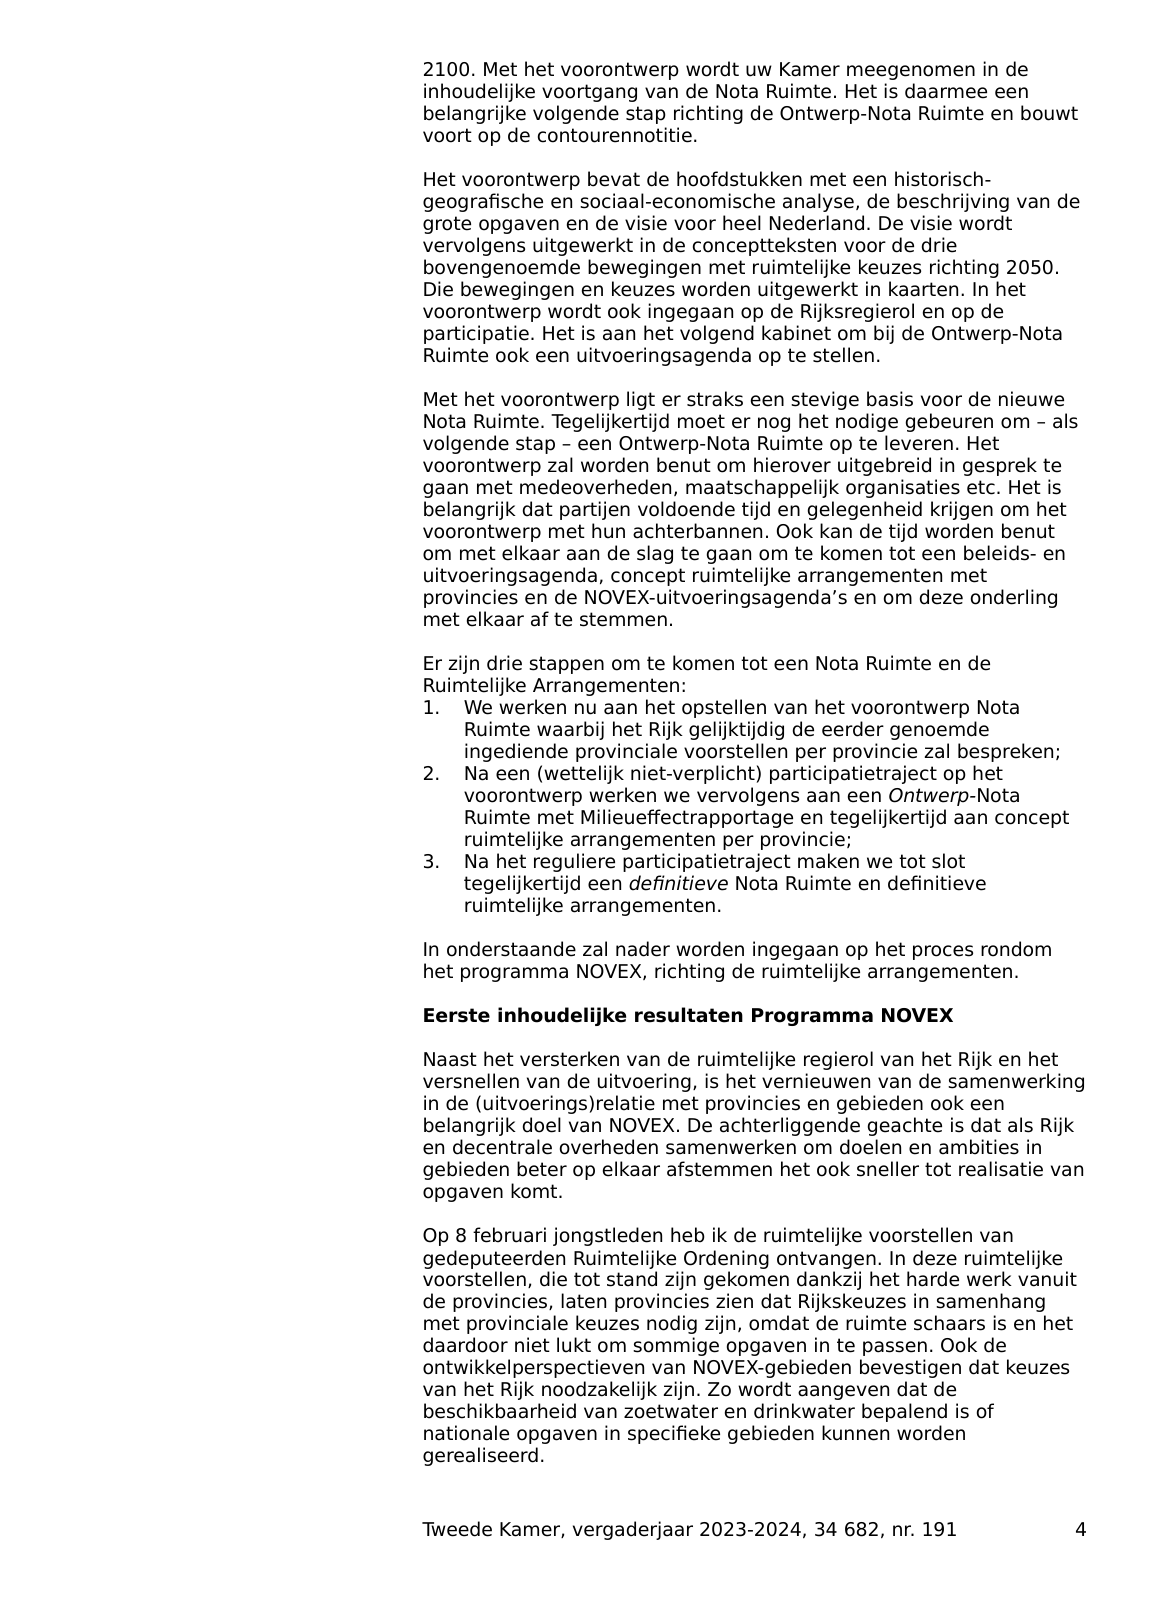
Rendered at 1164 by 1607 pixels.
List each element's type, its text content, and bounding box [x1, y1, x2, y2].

text Naast het versterken van de ruimtelijke regierol van het Rijk en het versnellen van de uitvoering, is het vernieuwen van de samenwerking in de (uitvoerings)relatie met provincies en gebieden ook een belangrijk doel van NOVEX. De achterliggende geachte is dat als Rijk en decentrale overheden samenwerken om doelen en ambities in gebieden beter op elkaar afstemmen het ook sneller tot realisatie van opgaven komt. [422, 1049, 1087, 1203]
text Het voorontwerp bevat de hoofdstukken met een historisch-geografische en sociaal-economische analyse, de beschrijving van de grote opgaven en de visie voor heel Nederland. De visie wordt vervolgens uitgewerkt in de conceptteksten voor de drie bovengenoemde bewegingen met ruimtelijke keuzes richting 2050. Die bewegingen en keuzes worden uitgewerkt in kaarten. In het voorontwerp wordt ook ingegaan op de Rijksregierol en op de participatie. Het is aan het volgend kabinet om bij de Ontwerp-Nota Ruimte ook een uitvoeringsagenda op te stellen. [422, 169, 1087, 367]
text Op 8 februari jongstleden heb ik de ruimtelijke voorstellen van gedeputeerden Ruimtelijke Ordening ontvangen. In deze ruimtelijke voorstellen, die tot stand zijn gekomen dankzij het harde werk vanuit de provincies, laten provincies zien dat Rijkskeuzes in samenhang met provinciale keuzes nodig zijn, omdat de ruimte schaars is en het daardoor niet lukt om sommige opgaven in te passen. Ook de ontwikkelperspectieven van NOVEX-gebieden bevestigen dat keuzes van het Rijk noodzakelijk zijn. Zo wordt aangeven dat de beschikbaarheid van zoetwater en drinkwater bepalend is of nationale opgaven in specifieke gebieden kunnen worden gerealiseerd. [422, 1225, 1087, 1467]
text In onderstaande zal nader worden ingegaan op het proces rondom het programma NOVEX, richting de ruimtelijke arrangementen. [422, 939, 1087, 983]
text 1. We werken nu aan het opstellen van het voorontwerp Nota Ruimte waarbij het Rijk gelijktijdig de eerder genoemde ingediende provinciale voorstellen per provincie zal bespreken; [422, 697, 1087, 763]
text 2100. Met het voorontwerp wordt uw Kamer meegenomen in de inhoudelijke voortgang van de Nota Ruimte. Het is daarmee een belangrijke volgende stap richting de Ontwerp-Nota Ruimte en bouwt voort op de contourennotitie. [422, 59, 1087, 147]
text 3. Na het reguliere participatietraject maken we tot slot tegelijkertijd een definitieve Nota Ruimte en definitieve ruimtelijke arrangementen. [422, 851, 1087, 917]
subtitle Eerste inhoudelijke resultaten Programma NOVEX [422, 1005, 1087, 1027]
text 2. Na een (wettelijk niet-verplicht) participatietraject op het voorontwerp werken we vervolgens aan een Ontwerp-Nota Ruimte met Milieueffectrapportage en tegelijkertijd aan concept ruimtelijke arrangementen per provincie; [422, 763, 1087, 851]
text Er zijn drie stappen om te komen tot een Nota Ruimte en de Ruimtelijke Arrangementen: [422, 653, 1087, 697]
text Met het voorontwerp ligt er straks een stevige basis voor de nieuwe Nota Ruimte. Tegelijkertijd moet er nog het nodige gebeuren om – als volgende stap – een Ontwerp-Nota Ruimte op te leveren. Het voorontwerp zal worden benut om hierover uitgebreid in gesprek te gaan met medeoverheden, maatschappelijk organisaties etc. Het is belangrijk dat partijen voldoende tijd en gelegenheid krijgen om het voorontwerp met hun achterbannen. Ook kan de tijd worden benut om met elkaar aan de slag te gaan om te komen tot een beleids- en uitvoeringsagenda, concept ruimtelijke arrangementen met provincies en de NOVEX-uitvoeringsagenda’s en om deze onderling met elkaar af te stemmen. [422, 389, 1087, 631]
